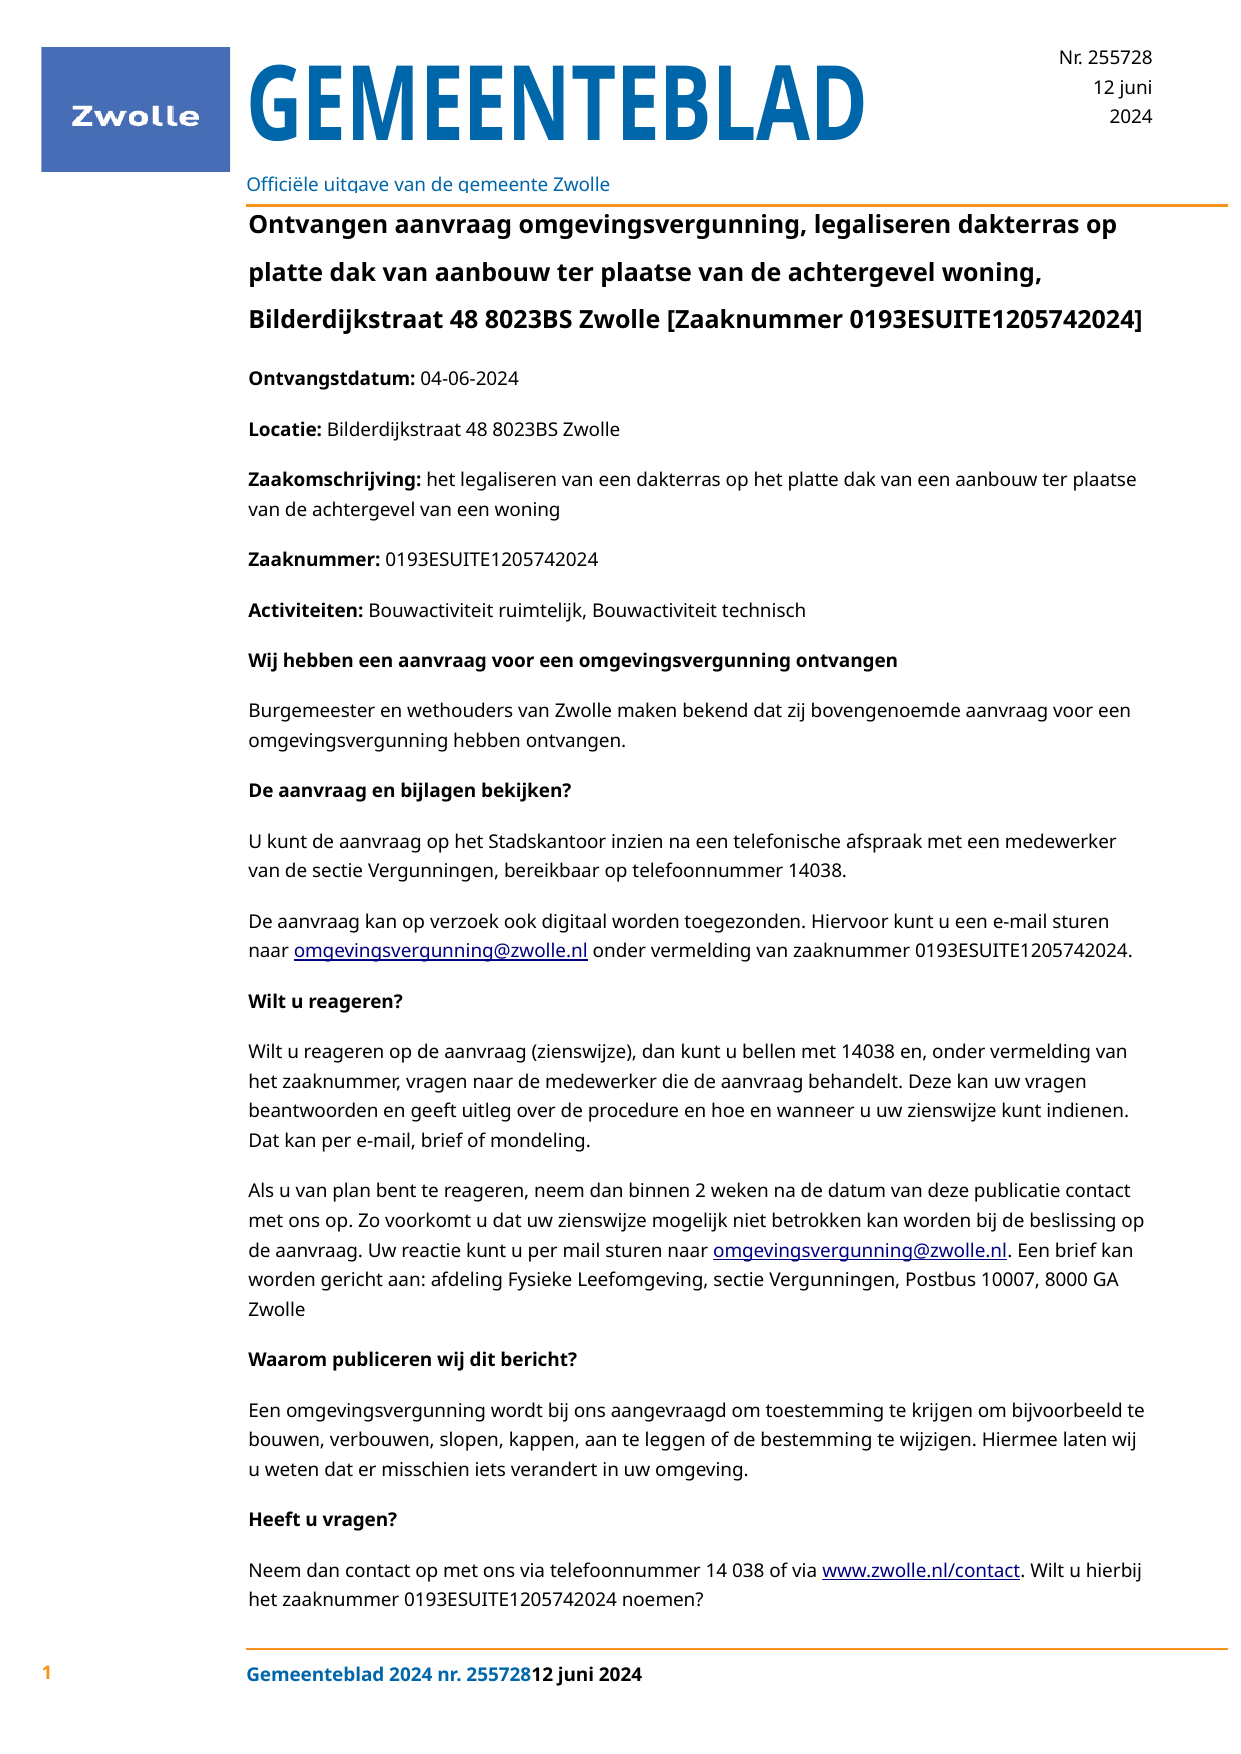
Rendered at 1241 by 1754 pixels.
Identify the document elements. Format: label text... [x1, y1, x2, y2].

text Waarom publiceren wij dit bericht? [248, 1346, 1152, 1372]
picture [41, 47, 231, 172]
text Heeft u vragen? [248, 1506, 1152, 1532]
text Ontvangen aanvraag omgevingsvergunning, legaliseren dakterras op platte dak van aanbouw ter plaatse van de achtergevel woning, Bilderdijkstraat 48 8023BS Zwolle [Zaaknummer 0193ESUITE1205742024] [248, 207, 1152, 336]
text Wilt u reageren? [248, 988, 1152, 1014]
text Ontvangstdatum: 04-06-2024 [248, 366, 1152, 391]
text Als u van plan bent te reageren, neem dan binnen 2 weken na de datum van deze publicatie contact met ons op. Zo voorkomt u dat uw zienswijze mogelijk niet betrokken kan worden bij de beslissing op de aanvraag. Uw reactie kunt u per mail sturen naar omgevingsvergunning@zwolle.nl. Een brief kan worden gericht aan: afdeling Fysieke Leefomgeving, sectie Vergunningen, Postbus 10007, 8000 GA Zwolle [248, 1178, 1152, 1322]
text Wij hebben een aanvraag voor een omgevingsvergunning ontvangen [248, 647, 1152, 673]
text Een omgevingsvergunning wordt bij ons aangevraagd om toestemming te krijgen om bijvoorbeeld te bouwen, verbouwen, slopen, kappen, aan te leggen of de bestemming te wijzigen. Hiermee laten wij u weten dat er misschien iets verandert in uw omgeving. [248, 1397, 1152, 1482]
text Activiteiten: Bouwactiviteit ruimtelijk, Bouwactiviteit technisch [248, 597, 1152, 622]
text De aanvraag en bijlagen bekijken? [248, 778, 1152, 803]
text Zaakomschrijving: het legaliseren van een dakterras op het platte dak van een aanbouw ter plaatse van de achtergevel van een woning [248, 466, 1152, 522]
text Wilt u reageren op de aanvraag (zienswijze), dan kunt u bellen met 14038 en, onder vermelding van het zaaknummer, vragen naar de medewerker die de aanvraag behandelt. Deze kan uw vragen beantwoorden en geeft uitleg over de procedure en hoe en wanneer u uw zienswijze kunt indienen. Dat kan per e-mail, brief of mondeling. [248, 1038, 1152, 1153]
text Zaaknummer: 0193ESUITE1205742024 [248, 546, 1152, 572]
text Burgemeester en wethouders van Zwolle maken bekend dat zij bovengenoemde aanvraag voor een omgevingsvergunning hebben ontvangen. [248, 698, 1152, 753]
text De aanvraag kan op verzoek ook digitaal worden toegezonden. Hiervoor kunt u een e-mail sturen naar omgevingsvergunning@zwolle.nl onder vermelding van zaaknummer 0193ESUITE1205742024. [248, 908, 1152, 963]
text Neem dan contact op met ons via telefoonnummer 14 038 of via www.zwolle.nl/contact. Wilt u hierbij het zaaknummer 0193ESUITE1205742024 noemen? [248, 1557, 1152, 1612]
text Locatie: Bilderdijkstraat 48 8023BS Zwolle [248, 416, 1152, 442]
text U kunt de aanvraag op het Stadskantoor inzien na een telefonische afspraak met een medewerker van de sectie Vergunningen, bereikbaar op telefoonnummer 14038. [248, 828, 1152, 883]
